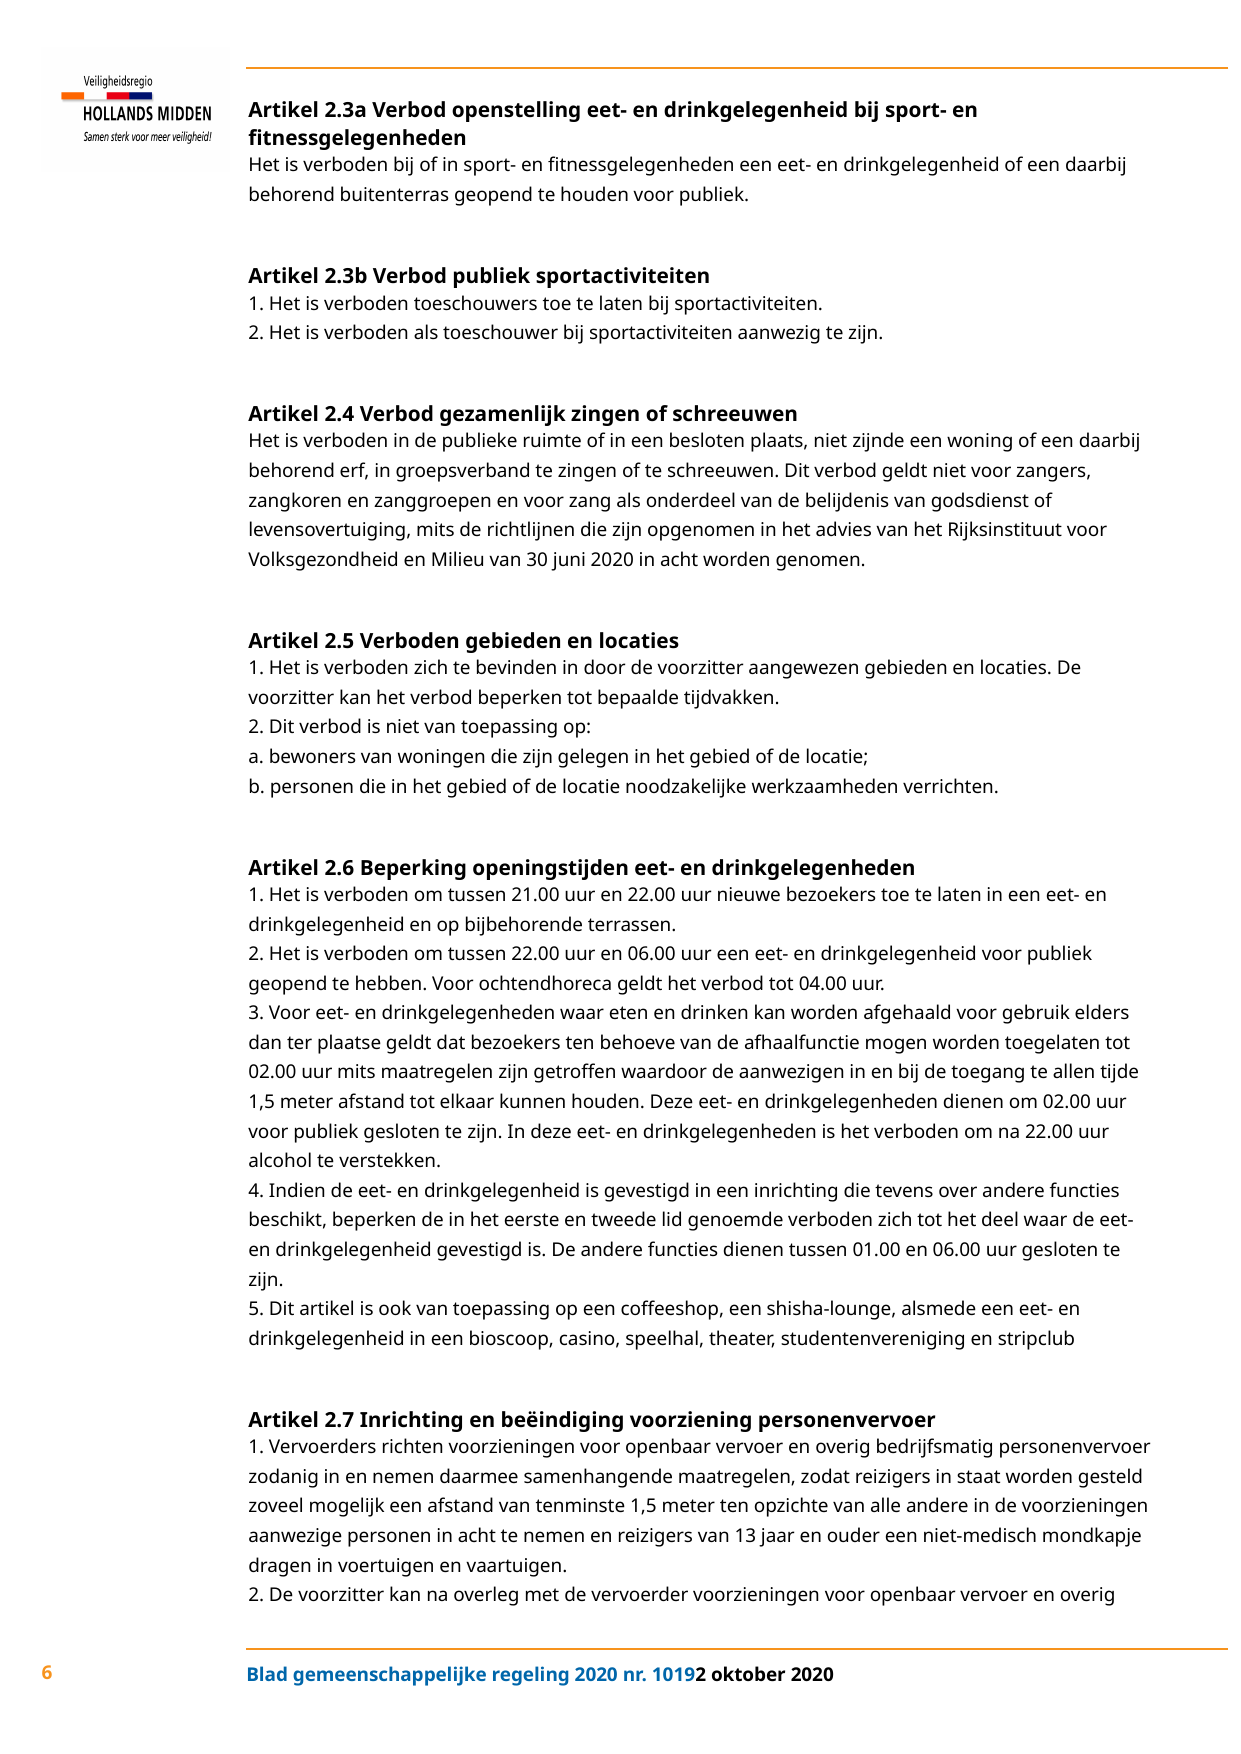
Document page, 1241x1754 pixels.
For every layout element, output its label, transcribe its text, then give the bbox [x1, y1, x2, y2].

text 2. Dit verbod is niet van toepassing op: [248, 714, 1152, 739]
text 1. Het is verboden zich te bevinden in door de voorzitter aangewezen gebieden en locaties. De voorzitter kan het verbod beperken tot bepaalde tijdvakken. [248, 654, 1152, 710]
text 5. Dit artikel is ook van toepassing op een coffeeshop, een shisha-lounge, alsmede een eet- en drinkgelegenheid in een bioscoop, casino, speelhal, theater, studentenvereniging en stripclub [248, 1295, 1152, 1351]
text 4. Indien de eet- en drinkgelegenheid is gevestigd in een inrichting die tevens over andere functies beschikt, beperken de in het eerste en tweede lid genoemde verboden zich tot het deel waar de eet- en drinkgelegenheid gevestigd is. De andere functies dienen tussen 01.00 en 06.00 uur gesloten te zijn. [248, 1177, 1152, 1292]
text 1. Het is verboden toeschouwers toe te laten bij sportactiviteiten. [248, 290, 1152, 315]
text Artikel 2.3b Verbod publiek sportactiviteiten [248, 261, 1152, 290]
text 2. De voorzitter kan na overleg met de vervoerder voorzieningen voor openbaar vervoer en overig [248, 1581, 1152, 1607]
text 2. Het is verboden om tussen 22.00 uur en 06.00 uur een eet- en drinkgelegenheid voor publiek geopend te hebben. Voor ochtendhoreca geldt het verbod tot 04.00 uur. [248, 940, 1152, 996]
text Artikel 2.4 Verbod gezamenlijk zingen of schreeuwen [248, 399, 1152, 428]
text Artikel 2.6 Beperking openingstijden eet- en drinkgelegenheden [248, 853, 1152, 881]
text 2. Het is verboden als toeschouwer bij sportactiviteiten aanwezig te zijn. [248, 319, 1152, 345]
text Het is verboden in de publieke ruimte of in een besloten plaats, niet zijnde een woning of een daarbij behorend erf, in groepsverband te zingen of te schreeuwen. Dit verbod geldt niet voor zangers, zangkoren en zanggroepen en voor zang als onderdeel van de belijdenis van godsdienst of levensovertuiging, mits de richtlijnen die zijn opgenomen in het advies van het Rijksinstituut voor Volksgezondheid en Milieu van 30 juni 2020 in acht worden genomen. [248, 428, 1152, 572]
text Artikel 2.3a Verbod openstelling eet- en drinkgelegenheid bij sport- en fitnessgelegenheden [248, 95, 1152, 152]
text Artikel 2.5 Verboden gebieden en locaties [248, 626, 1152, 654]
picture [41, 47, 231, 172]
text Het is verboden bij of in sport- en fitnessgelegenheden een eet- en drinkgelegenheid of een daarbij behorend buitenterras geopend te houden voor publiek. [248, 152, 1152, 207]
text 1. Het is verboden om tussen 21.00 uur en 22.00 uur nieuwe bezoekers toe te laten in een eet- en drinkgelegenheid en op bijbehorende terrassen. [248, 881, 1152, 937]
text Artikel 2.7 Inrichting en beëindiging voorziening personenvervoer [248, 1405, 1152, 1433]
text b. personen die in het gebied of de locatie noodzakelijke werkzaamheden verrichten. [248, 773, 1152, 798]
text a. bewoners van woningen die zijn gelegen in het gebied of de locatie; [248, 743, 1152, 769]
text 3. Voor eet- en drinkgelegenheden waar eten en drinken kan worden afgehaald voor gebruik elders dan ter plaatse geldt dat bezoekers ten behoeve van de afhaalfunctie mogen worden toegelaten tot 02.00 uur mits maatregelen zijn getroffen waardoor de aanwezigen in en bij de toegang te allen tijde 1,5 meter afstand tot elkaar kunnen houden. Deze eet- en drinkgelegenheden dienen om 02.00 uur voor publiek gesloten te zijn. In deze eet- en drinkgelegenheden is het verboden om na 22.00 uur alcohol te verstekken. [248, 999, 1152, 1173]
text 1. Vervoerders richten voorzieningen voor openbaar vervoer en overig bedrijfsmatig personenvervoer zodanig in en nemen daarmee samenhangende maatregelen, zodat reizigers in staat worden gesteld zoveel mogelijk een afstand van tenminste 1,5 meter ten opzichte van alle andere in de voorzieningen aanwezige personen in acht te nemen en reizigers van 13 jaar en ouder een niet-medisch mondkapje dragen in voertuigen en vaartuigen. [248, 1433, 1152, 1577]
